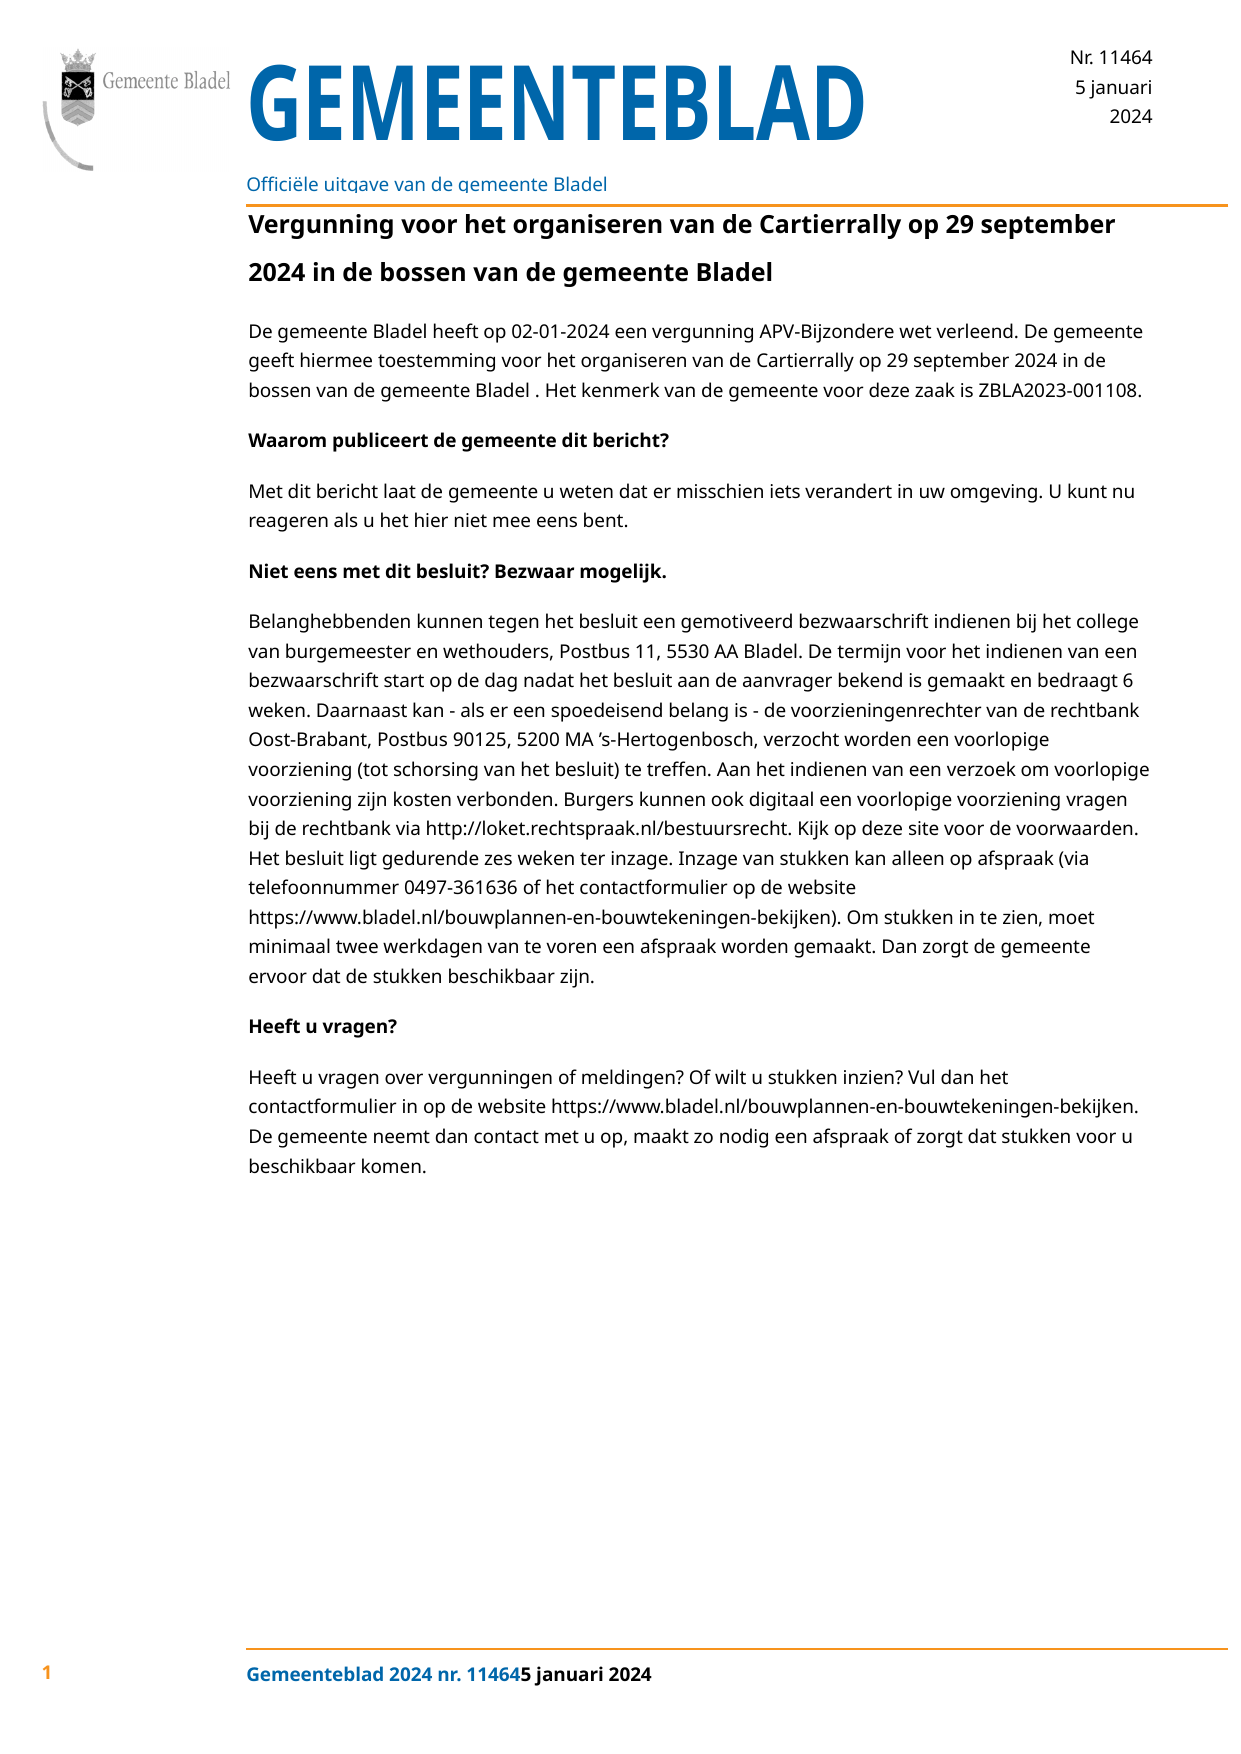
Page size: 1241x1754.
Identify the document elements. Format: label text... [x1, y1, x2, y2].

text Heeft u vragen? [248, 1014, 1152, 1039]
text Vergunning voor het organiseren van de Cartierrally op 29 september 2024 in de bossen van de gemeente Bladel [248, 207, 1152, 288]
text De gemeente Bladel heeft op 02-01-2024 een vergunning APV-Bijzondere wet verleend. De gemeente geeft hiermee toestemming voor het organiseren van de Cartierrally op 29 september 2024 in de bossen van de gemeente Bladel . Het kenmerk van de gemeente voor deze zaak is ZBLA2023-001108. [248, 318, 1152, 403]
picture [41, 47, 231, 172]
text Belanghebbenden kunnen tegen het besluit een gemotiveerd bezwaarschrift indienen bij het college van burgemeester en wethouders, Postbus 11, 5530 AA Bladel. De termijn voor het indienen van een bezwaarschrift start op de dag nadat het besluit aan de aanvrager bekend is gemaakt en bedraagt 6 weken. Daarnaast kan - als er een spoedeisend belang is - de voorzieningenrechter van de rechtbank Oost-Brabant, Postbus 90125, 5200 MA ’s-Hertogenbosch, verzocht worden een voorlopige voorziening (tot schorsing van het besluit) te treffen. Aan het indienen van een verzoek om voorlopige voorziening zijn kosten verbonden. Burgers kunnen ook digitaal een voorlopige voorziening vragen bij de rechtbank via http://loket.rechtspraak.nl/bestuursrecht. Kijk op deze site voor de voorwaarden. Het besluit ligt gedurende zes weken ter inzage. Inzage van stukken kan alleen op afspraak (via telefoonnummer 0497-361636 of het contactformulier op de website https://www.bladel.nl/bouwplannen-en-bouwtekeningen-bekijken). Om stukken in te zien, moet minimaal twee werkdagen van te voren een afspraak worden gemaakt. Dan zorgt de gemeente ervoor dat de stukken beschikbaar zijn. [248, 608, 1152, 989]
text Waarom publiceert de gemeente dit bericht? [248, 427, 1152, 453]
text Niet eens met dit besluit? Bezwaar mogelijk. [248, 558, 1152, 584]
text Met dit bericht laat de gemeente u weten dat er misschien iets verandert in uw omgeving. U kunt nu reageren als u het hier niet mee eens bent. [248, 478, 1152, 533]
text Heeft u vragen over vergunningen of meldingen? Of wilt u stukken inzien? Vul dan het contactformulier in op de website https://www.bladel.nl/bouwplannen-en-bouwtekeningen-bekijken. De gemeente neemt dan contact met u op, maakt zo nodig een afspraak of zorgt dat stukken voor u beschikbaar komen. [248, 1064, 1152, 1179]
